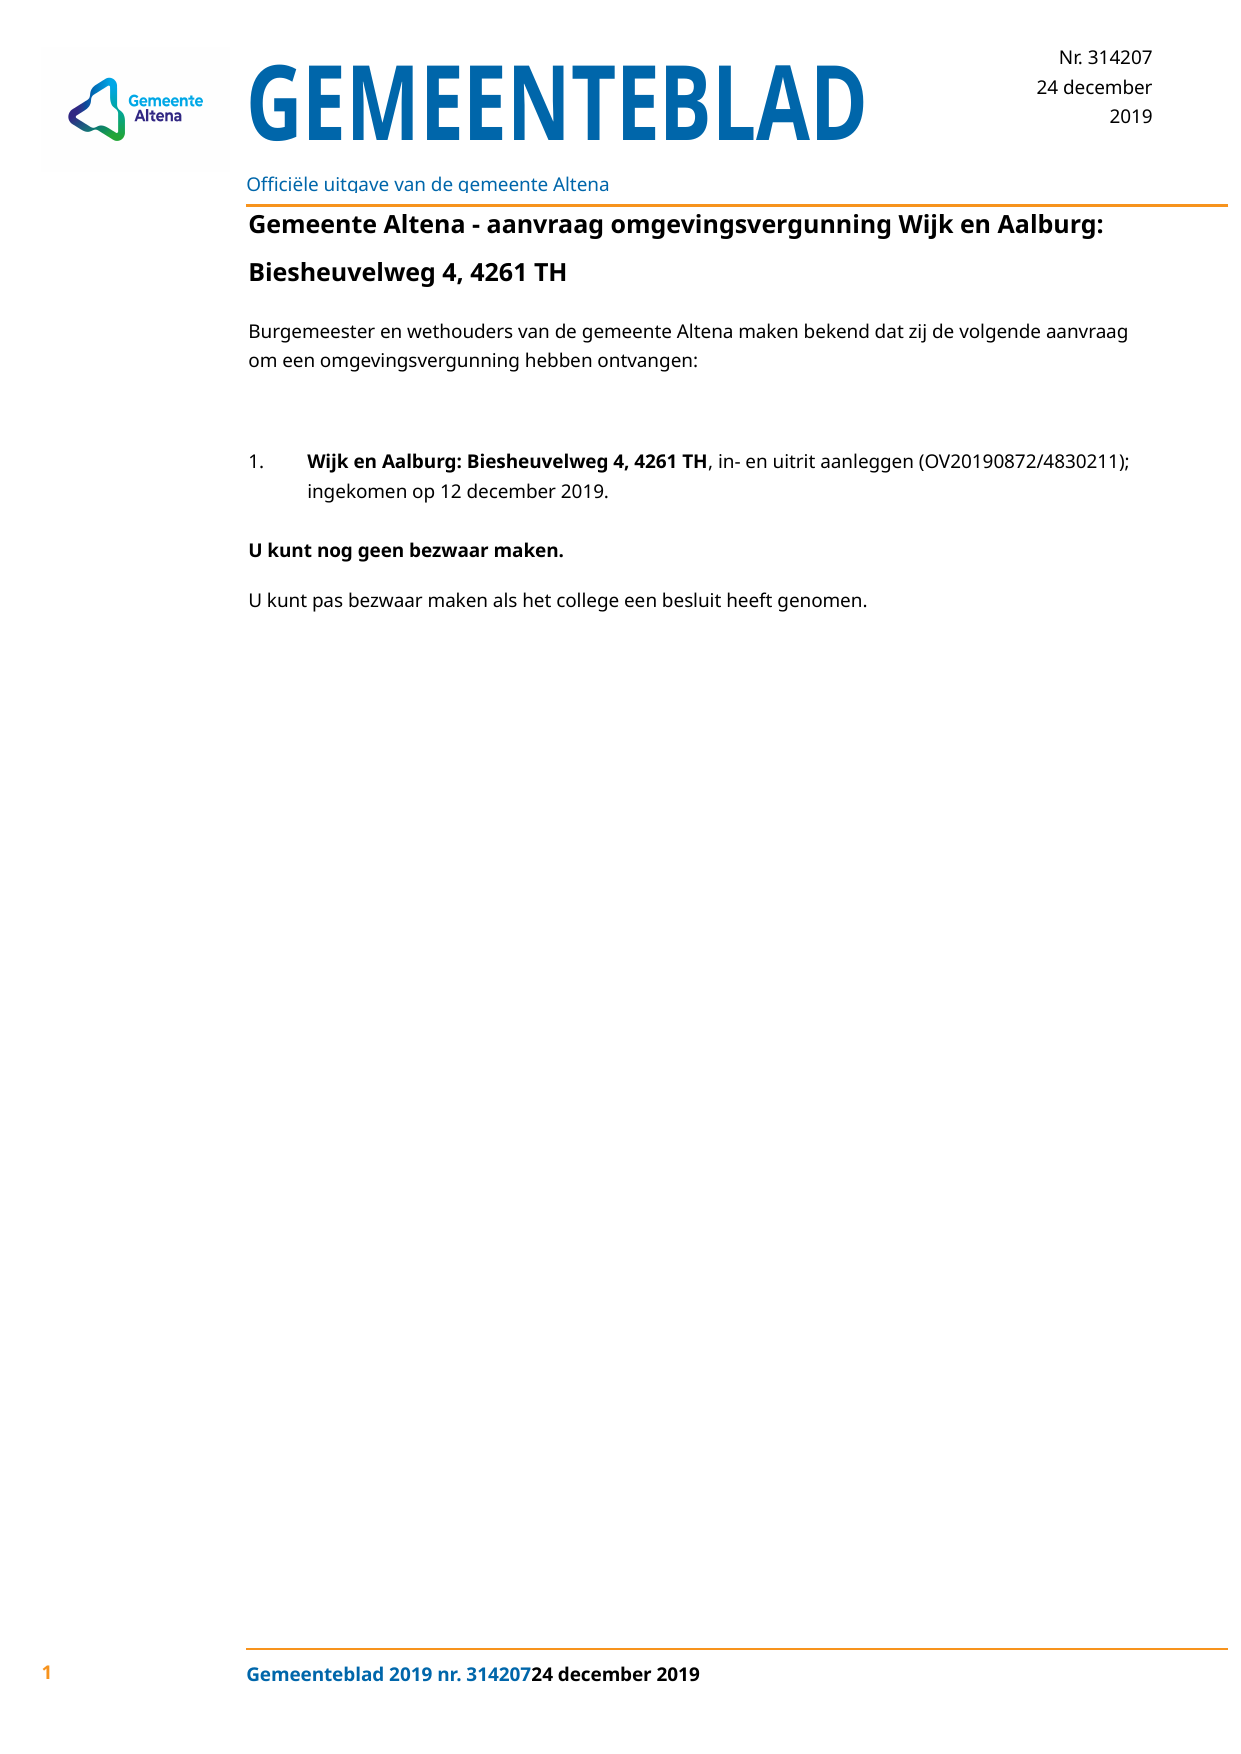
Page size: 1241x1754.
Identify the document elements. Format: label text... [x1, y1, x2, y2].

text Gemeente Altena - aanvraag omgevingsvergunning Wijk en Aalburg: Biesheuvelweg 4, 4261 TH [248, 207, 1152, 288]
picture [41, 47, 231, 172]
text Burgemeester en wethouders van de gemeente Altena maken bekend dat zij de volgende aanvraag om een omgevingsvergunning hebben ontvangen: [248, 318, 1152, 373]
text U kunt nog geen bezwaar maken. [248, 537, 1152, 563]
list Wijk en Aalburg: Biesheuvelweg 4, 4261 TH, in- en uitrit aanleggen (OV20190872/4830211); ingekomen op 12 december 2019. [248, 448, 1152, 504]
text U kunt pas bezwaar maken als het college een besluit heeft genomen. [248, 587, 1152, 613]
